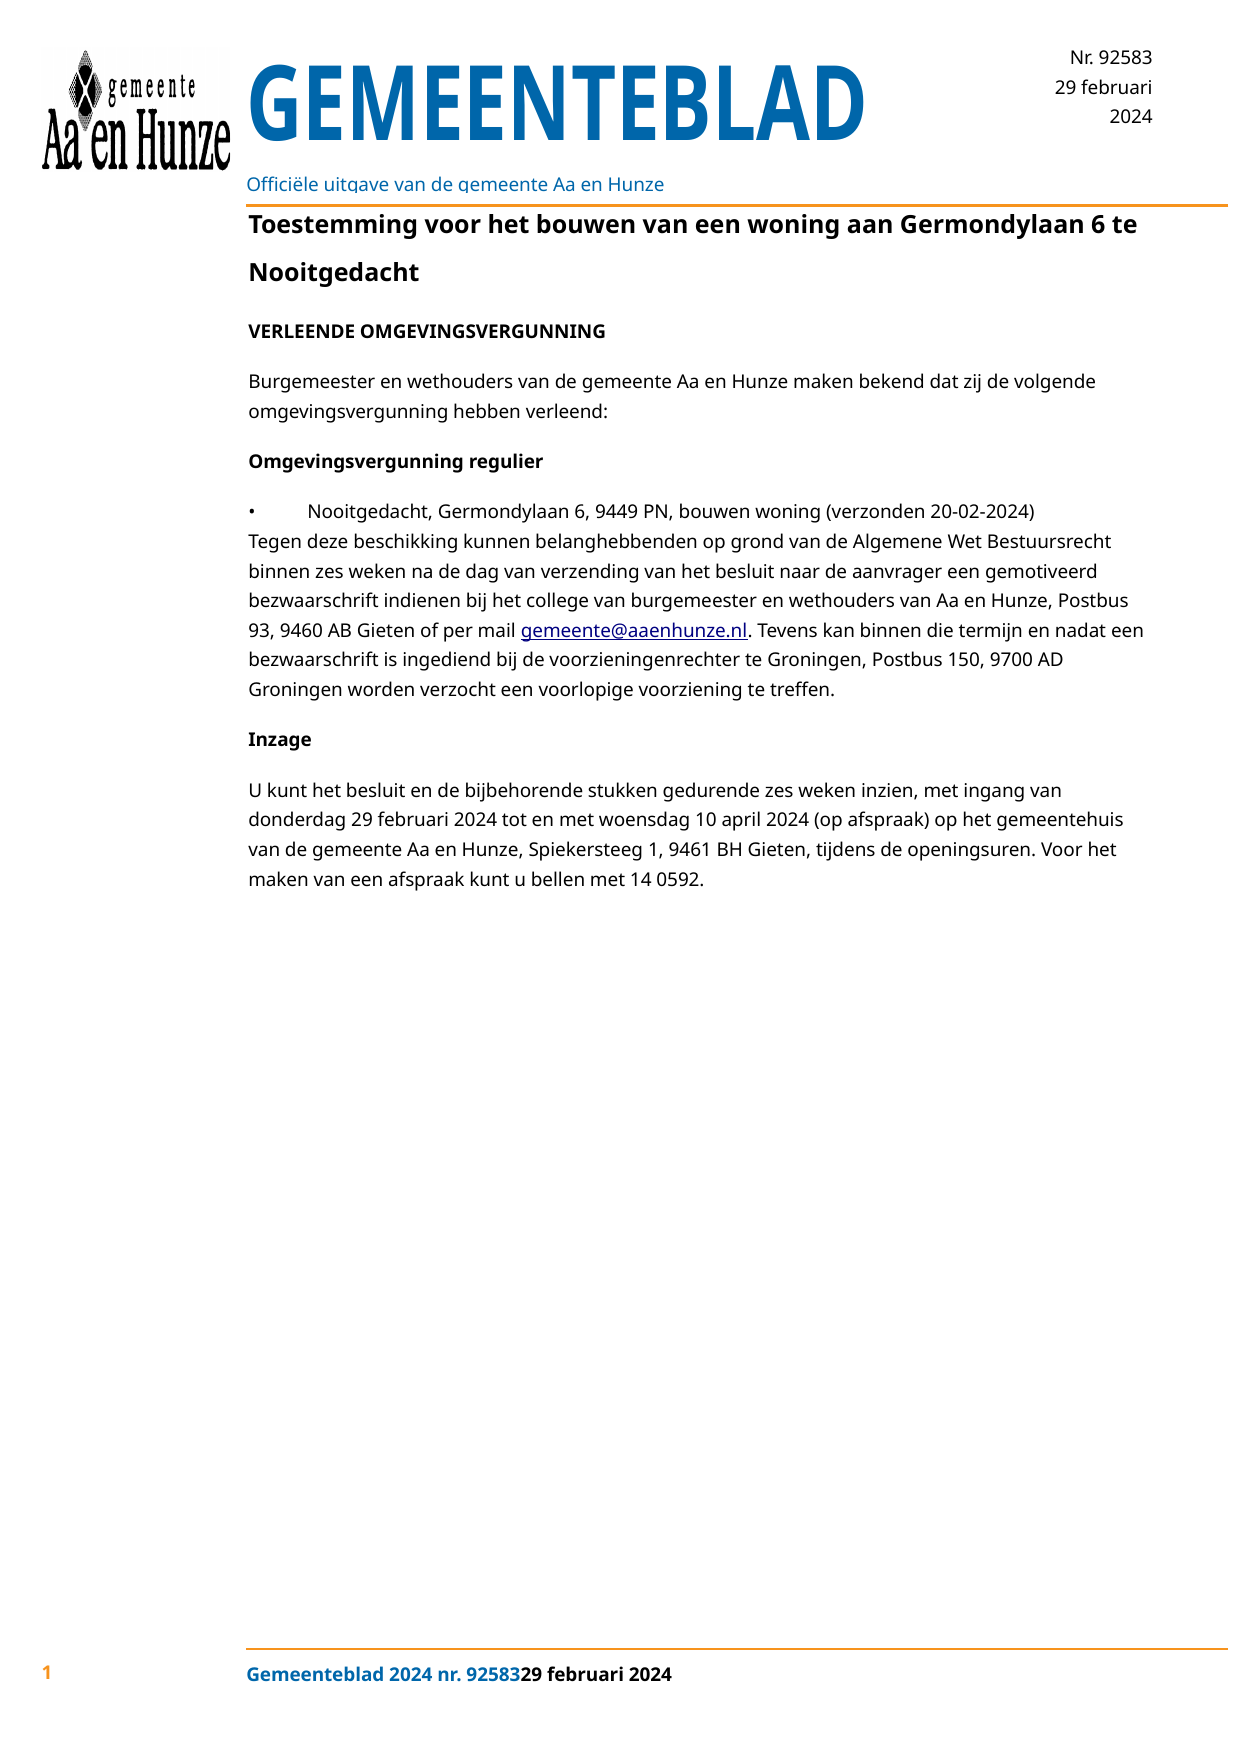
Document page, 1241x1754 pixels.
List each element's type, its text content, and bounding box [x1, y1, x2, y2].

list Nooitgedacht, Germondylaan 6, 9449 PN, bouwen woning (verzonden 20-02-2024) [248, 499, 1152, 524]
text Burgemeester en wethouders van de gemeente Aa en Hunze maken bekend dat zij de volgende omgevingsvergunning hebben verleend: [248, 368, 1152, 424]
text U kunt het besluit en de bijbehorende stukken gedurende zes weken inzien, met ingang van donderdag 29 februari 2024 tot en met woensdag 10 april 2024 (op afspraak) op het gemeentehuis van de gemeente Aa en Hunze, Spiekersteeg 1, 9461 BH Gieten, tijdens de openingsuren. Voor het maken van een afspraak kunt u bellen met 14 0592. [248, 777, 1152, 892]
text VERLEENDE OMGEVINGSVERGUNNING [248, 318, 1152, 344]
text Inzage [248, 727, 1152, 752]
text Toestemming voor het bouwen van een woning aan Germondylaan 6 te Nooitgedacht [248, 207, 1152, 288]
picture [41, 47, 231, 172]
text Tegen deze beschikking kunnen belanghebbenden op grond van de Algemene Wet Bestuursrecht binnen zes weken na de dag van verzending van het besluit naar de aanvrager een gemotiveerd bezwaarschrift indienen bij het college van burgemeester en wethouders van Aa en Hunze, Postbus 93, 9460 AB Gieten of per mail gemeente@aaenhunze.nl. Tevens kan binnen die termijn en nadat een bezwaarschrift is ingediend bij de voorzieningenrechter te Groningen, Postbus 150, 9700 AD Groningen worden verzocht een voorlopige voorziening te treffen. [248, 528, 1152, 702]
text Omgevingsvergunning regulier [248, 448, 1152, 474]
